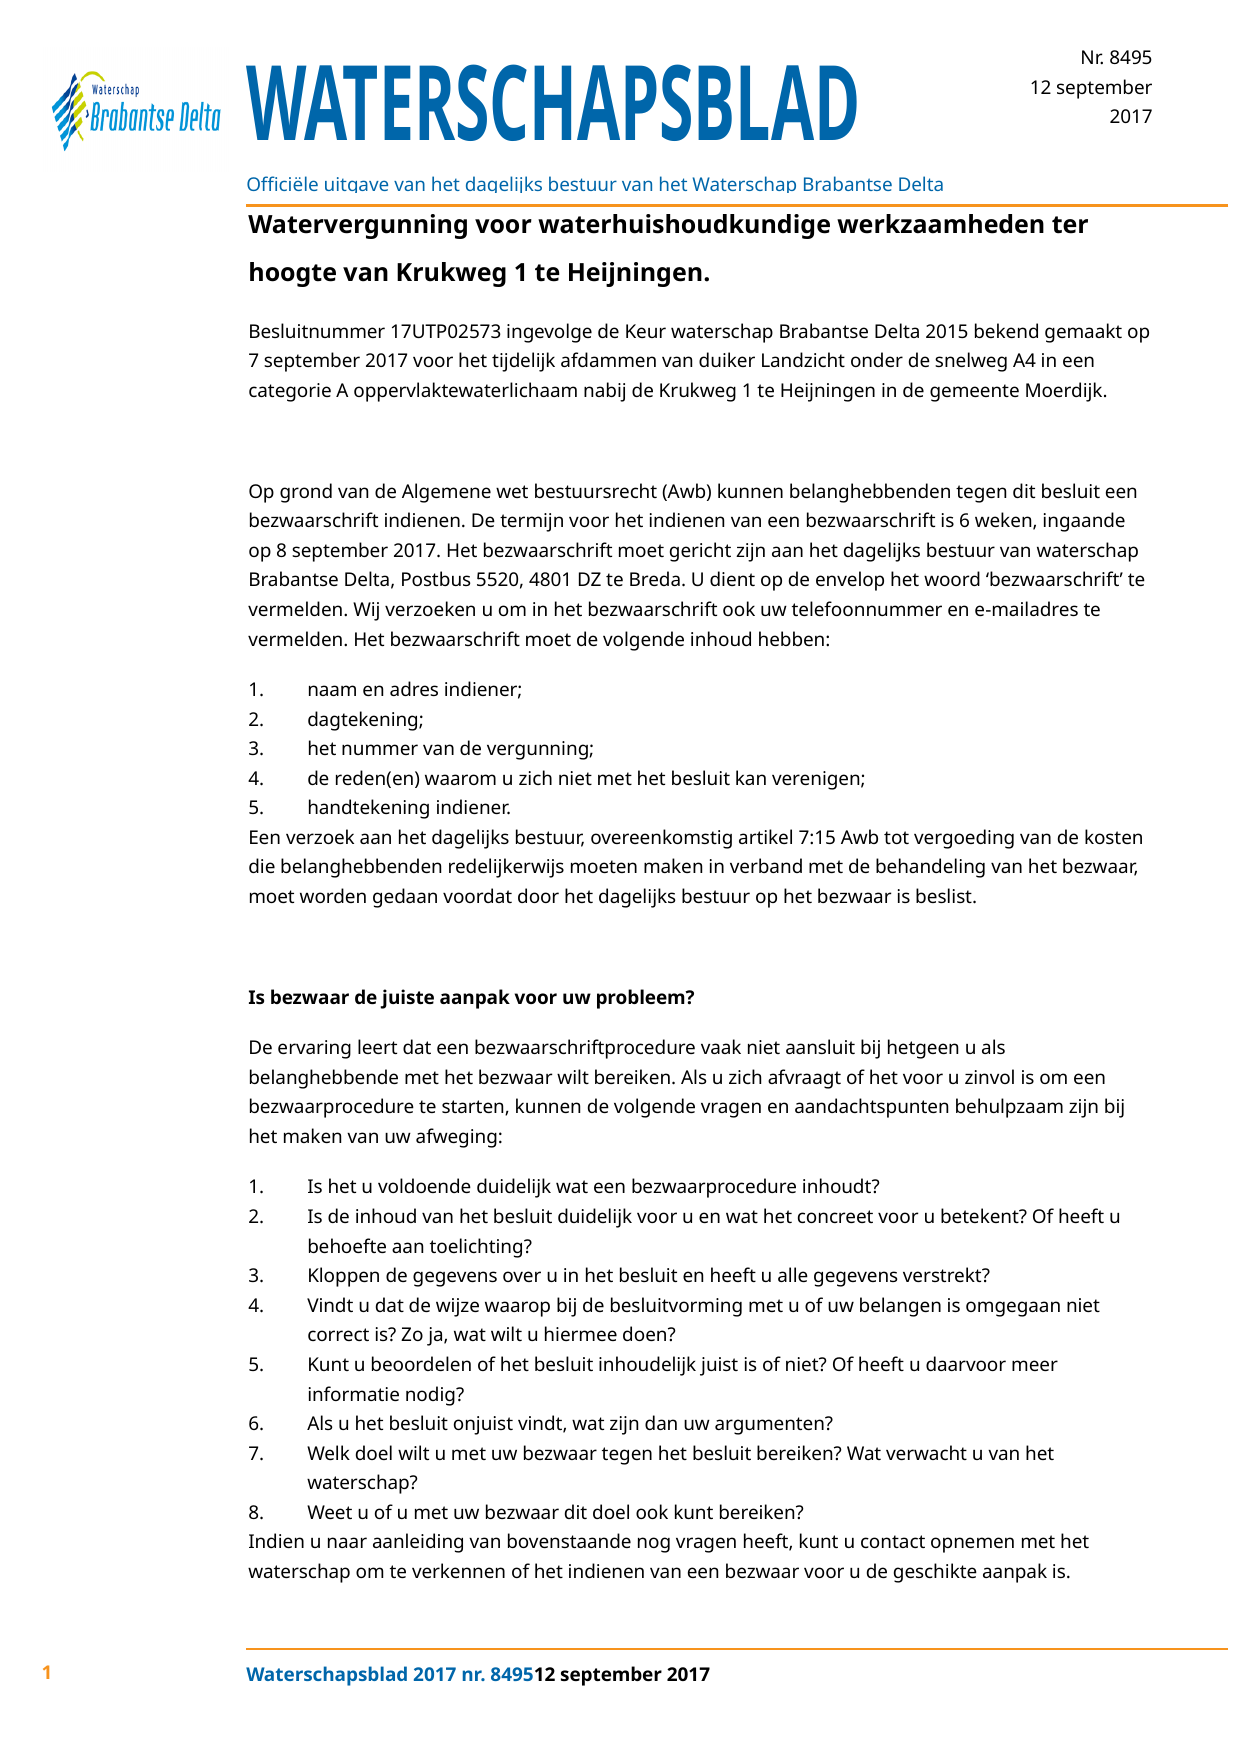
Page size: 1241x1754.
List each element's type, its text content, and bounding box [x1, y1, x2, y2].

list dagtekening; [248, 706, 1152, 732]
list Als u het besluit onjuist vindt, wat zijn dan uw argumenten? [248, 1410, 1152, 1436]
list Vindt u dat de wijze waarop bij de besluitvorming met u of uw belangen is omgegaan niet correct is? Zo ja, wat wilt u hiermee doen? [248, 1292, 1152, 1347]
list naam en adres indiener; [248, 676, 1152, 702]
text Is bezwaar de juiste aanpak voor uw probleem? [248, 984, 1152, 1010]
list handtekening indiener. [248, 794, 1152, 820]
list Kunt u beoordelen of het besluit inhoudelijk juist is of niet? Of heeft u daarvoor meer informatie nodig? [248, 1351, 1152, 1407]
list Is de inhoud van het besluit duidelijk voor u en wat het concreet voor u betekent? Of heeft u behoefte aan toelichting? [248, 1203, 1152, 1259]
text Watervergunning voor waterhuishoudkundige werkzaamheden ter hoogte van Krukweg 1 te Heijningen. [248, 207, 1152, 288]
list Kloppen de gegevens over u in het besluit en heeft u alle gegevens verstrekt? [248, 1262, 1152, 1288]
text Een verzoek aan het dagelijks bestuur, overeenkomstig artikel 7:15 Awb tot vergoeding van de kosten die belanghebbenden redelijkerwijs moeten maken in verband met de behandeling van het bezwaar, moet worden gedaan voordat door het dagelijks bestuur op het bezwaar is beslist. [248, 824, 1152, 909]
list Is het u voldoende duidelijk wat een bezwaarprocedure inhoudt? [248, 1174, 1152, 1199]
text Besluitnummer 17UTP02573 ingevolge de Keur waterschap Brabantse Delta 2015 bekend gemaakt op 7 september 2017 voor het tijdelijk afdammen van duiker Landzicht onder de snelweg A4 in een categorie A oppervlaktewaterlichaam nabij de Krukweg 1 te Heijningen in de gemeente Moerdijk. [248, 318, 1152, 403]
picture [41, 47, 231, 172]
list de reden(en) waarom u zich niet met het besluit kan verenigen; [248, 765, 1152, 791]
text Op grond van de Algemene wet bestuursrecht (Awb) kunnen belanghebbenden tegen dit besluit een bezwaarschrift indienen. De termijn voor het indienen van een bezwaarschrift is 6 weken, ingaande op 8 september 2017. Het bezwaarschrift moet gericht zijn aan het dagelijks bestuur van waterschap Brabantse Delta, Postbus 5520, 4801 DZ te Breda. U dient op de envelop het woord ‘bezwaarschrift’ te vermelden. Wij verzoeken u om in het bezwaarschrift ook uw telefoonnummer en e‑mailadres te vermelden. Het bezwaarschrift moet de volgende inhoud hebben: [248, 478, 1152, 652]
list Welk doel wilt u met uw bezwaar tegen het besluit bereiken? Wat verwacht u van het waterschap? [248, 1440, 1152, 1495]
text De ervaring leert dat een bezwaarschriftprocedure vaak niet aansluit bij hetgeen u als belanghebbende met het bezwaar wilt bereiken. Als u zich afvraagt of het voor u zinvol is om een bezwaarprocedure te starten, kunnen de volgende vragen en aandachtspunten behulpzaam zijn bij het maken van uw afweging: [248, 1034, 1152, 1149]
list Weet u of u met uw bezwaar dit doel ook kunt bereiken? [248, 1499, 1152, 1525]
text Indien u naar aanleiding van bovenstaande nog vragen heeft, kunt u contact opnemen met het waterschap om te verkennen of het indienen van een bezwaar voor u de geschikte aanpak is. [248, 1529, 1152, 1584]
list het nummer van de vergunning; [248, 735, 1152, 761]
